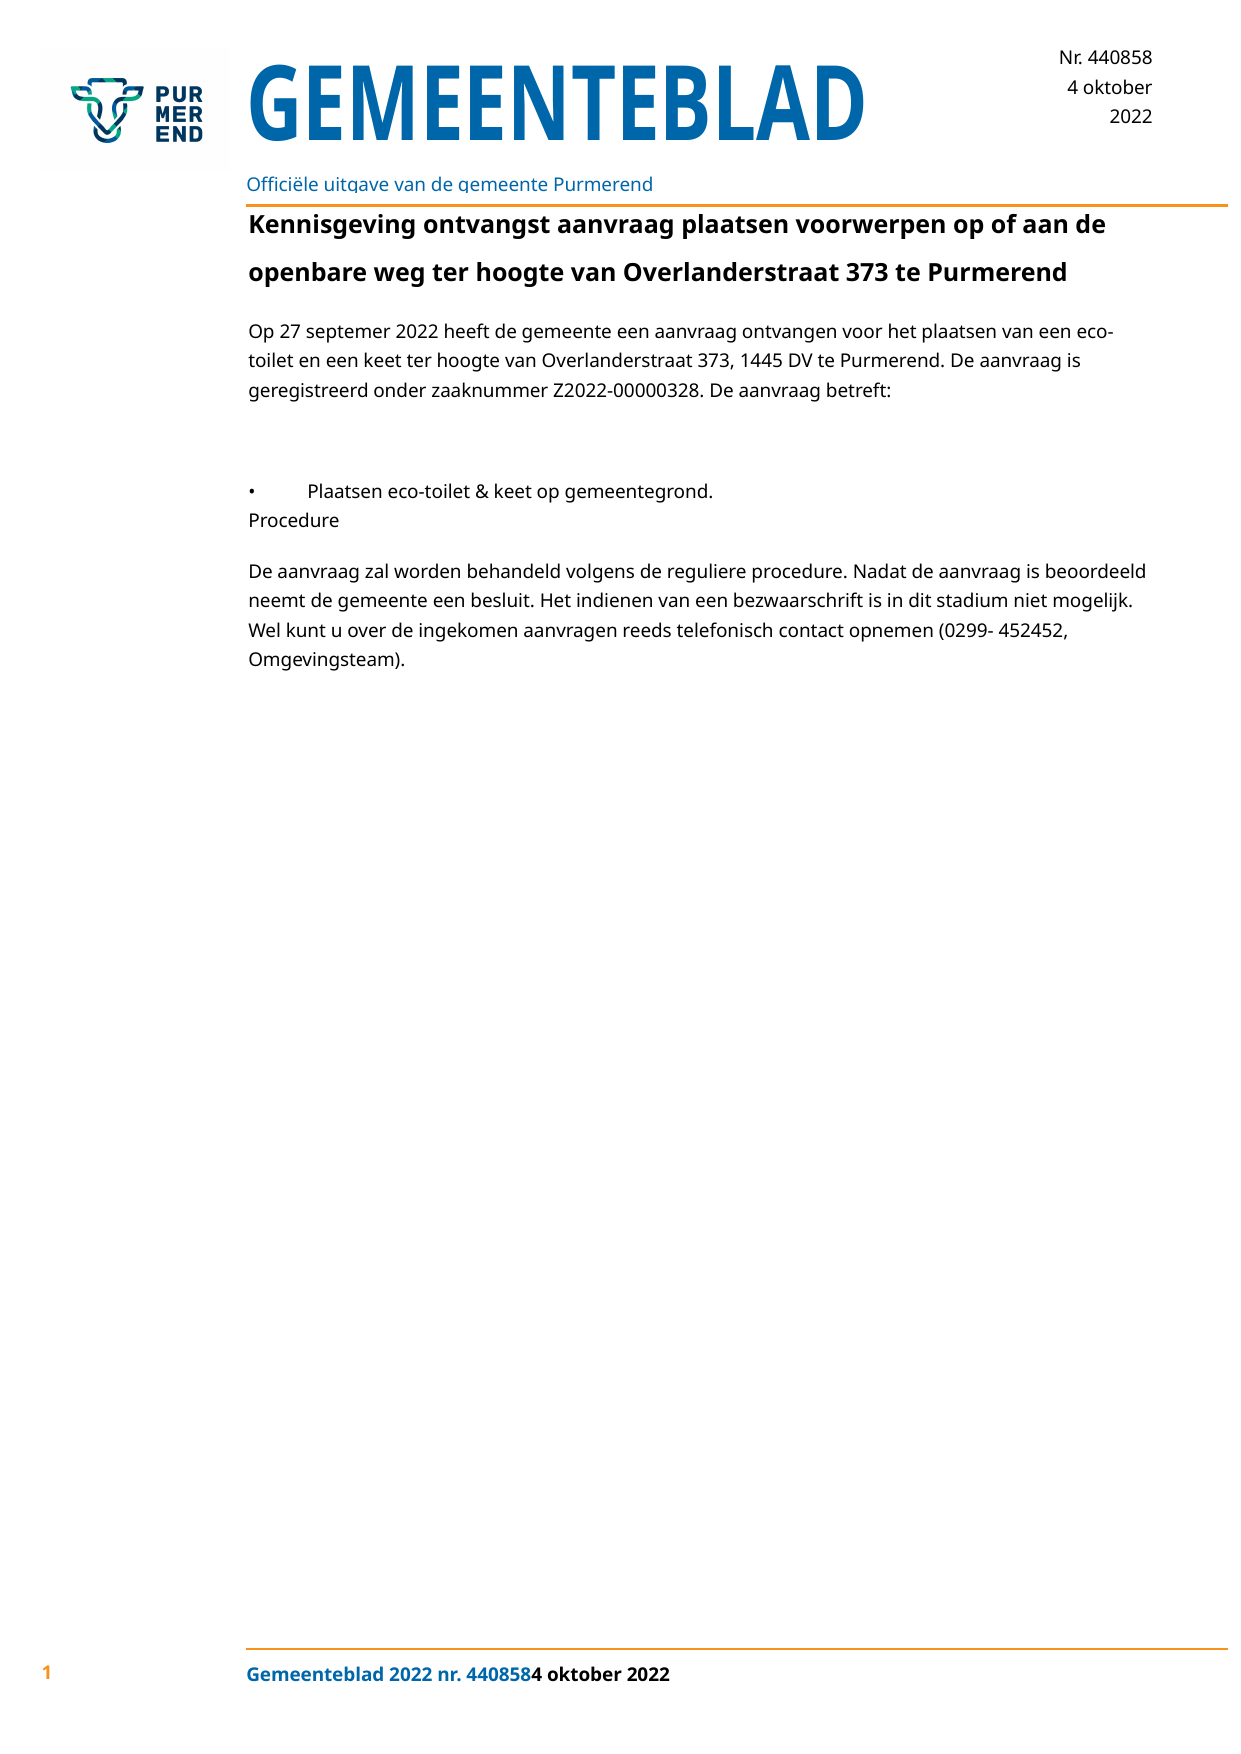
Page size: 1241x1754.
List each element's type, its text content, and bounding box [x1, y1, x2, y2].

text De aanvraag zal worden behandeld volgens de reguliere procedure. Nadat de aanvraag is beoordeeld neemt de gemeente een besluit. Het indienen van een bezwaarschrift is in dit stadium niet mogelijk. Wel kunt u over de ingekomen aanvragen reeds telefonisch contact opnemen (0299- 452452, Omgevingsteam). [248, 558, 1152, 672]
list Plaatsen eco-toilet & keet op gemeentegrond. [248, 478, 1152, 504]
text Kennisgeving ontvangst aanvraag plaatsen voorwerpen op of aan de openbare weg ter hoogte van Overlanderstraat 373 te Purmerend [248, 207, 1152, 288]
text Op 27 septemer 2022 heeft de gemeente een aanvraag ontvangen voor het plaatsen van een eco-toilet en een keet ter hoogte van Overlanderstraat 373, 1445 DV te Purmerend. De aanvraag is geregistreerd onder zaaknummer Z2022-00000328. De aanvraag betreft: [248, 318, 1152, 403]
picture [41, 47, 231, 172]
text Procedure [248, 507, 1152, 533]
